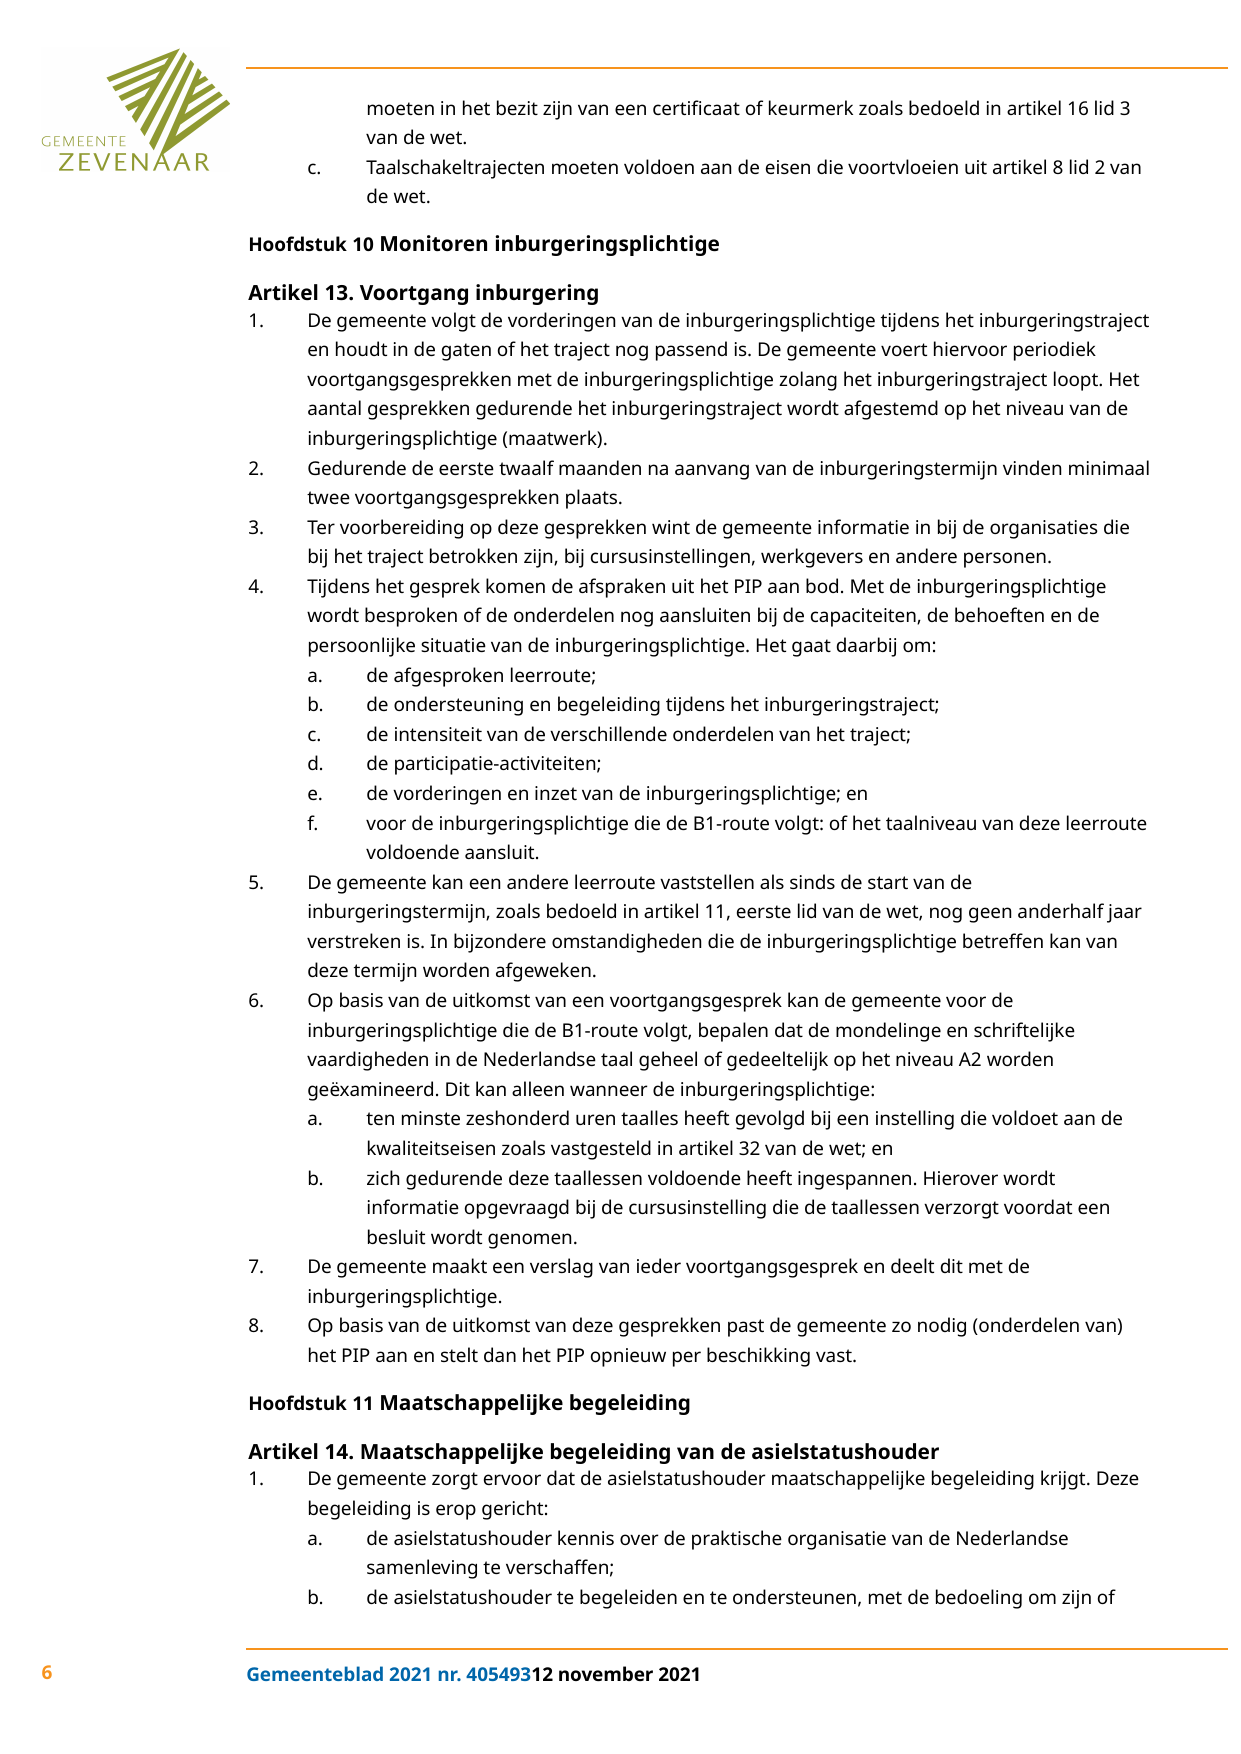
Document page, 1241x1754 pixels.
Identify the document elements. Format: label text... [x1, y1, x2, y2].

list Op basis van de uitkomst van een voortgangsgesprek kan de gemeente voor de inburgeringsplichtige die de B1-route volgt, bepalen dat de mondelinge en schriftelijke vaardigheden in de Nederlandse taal geheel of gedeeltelijk op het niveau A2 worden geëxamineerd. Dit kan alleen wanneer de inburgeringsplichtige: [248, 987, 1152, 1102]
list De gemeente kan een andere leerroute vaststellen als sinds de start van de inburgeringstermijn, zoals bedoeld in artikel 11, eerste lid van de wet, nog geen anderhalf jaar verstreken is. In bijzondere omstandigheden die de inburgeringsplichtige betreffen kan van deze termijn worden afgeweken. [248, 869, 1152, 983]
list De gemeente zorgt ervoor dat de asielstatushouder maatschappelijke begeleiding krijgt. Deze begeleiding is erop gericht: [248, 1466, 1152, 1521]
list de asielstatushouder kennis over de praktische organisatie van de Nederlandse samenleving te verschaffen; [307, 1525, 1152, 1580]
text Hoofdstuk 10 Monitoren inburgeringsplichtige [248, 229, 1152, 258]
text Hoofdstuk 11 Maatschappelijke begeleiding [248, 1388, 1152, 1416]
list Ter voorbereiding op deze gesprekken wint de gemeente informatie in bij de organisaties die bij het traject betrokken zijn, bij cursusinstellingen, werkgevers en andere personen. [248, 514, 1152, 569]
list moeten in het bezit zijn van een certificaat of keurmerk zoals bedoeld in artikel 16 lid 3 van de wet. [307, 95, 1152, 150]
list de asielstatushouder te begeleiden en te ondersteunen, met de bedoeling om zijn of [307, 1584, 1152, 1610]
text Artikel 14. Maatschappelijke begeleiding van de asielstatushouder [248, 1437, 1152, 1466]
list de afgesproken leerroute; [307, 662, 1152, 688]
list De gemeente maakt een verslag van ieder voortgangsgesprek en deelt dit met de inburgeringsplichtige. [248, 1253, 1152, 1309]
picture [41, 47, 231, 172]
list De gemeente volgt de vorderingen van de inburgeringsplichtige tijdens het inburgeringstraject en houdt in de gaten of het traject nog passend is. De gemeente voert hiervoor periodiek voortgangsgesprekken met de inburgeringsplichtige zolang het inburgeringstraject loopt. Het aantal gesprekken gedurende het inburgeringstraject wordt afgestemd op het niveau van de inburgeringsplichtige (maatwerk). [248, 307, 1152, 451]
list Gedurende de eerste twaalf maanden na aanvang van de inburgeringstermijn vinden minimaal twee voortgangsgesprekken plaats. [248, 455, 1152, 510]
list voor de inburgeringsplichtige die de B1-route volgt: of het taalniveau van deze leerroute voldoende aansluit. [307, 810, 1152, 865]
list de ondersteuning en begeleiding tijdens het inburgeringstraject; [307, 691, 1152, 717]
text Artikel 13. Voortgang inburgering [248, 278, 1152, 307]
list de participatie-activiteiten; [307, 751, 1152, 776]
list ten minste zeshonderd uren taalles heeft gevolgd bij een instelling die voldoet aan de kwaliteitseisen zoals vastgesteld in artikel 32 van de wet; en [307, 1106, 1152, 1161]
list Taalschakeltrajecten moeten voldoen aan de eisen die voortvloeien uit artikel 8 lid 2 van de wet. [307, 154, 1152, 209]
list de intensiteit van de verschillende onderdelen van het traject; [307, 721, 1152, 747]
list Op basis van de uitkomst van deze gesprekken past de gemeente zo nodig (onderdelen van) het PIP aan en stelt dan het PIP opnieuw per beschikking vast. [248, 1313, 1152, 1368]
list zich gedurende deze taallessen voldoende heeft ingespannen. Hierover wordt informatie opgevraagd bij de cursusinstelling die de taallessen verzorgt voordat een besluit wordt genomen. [307, 1165, 1152, 1250]
list Tijdens het gesprek komen de afspraken uit het PIP aan bod. Met de inburgeringsplichtige wordt besproken of de onderdelen nog aansluiten bij de capaciteiten, de behoeften en de persoonlijke situatie van de inburgeringsplichtige. Het gaat daarbij om: [248, 573, 1152, 658]
list de vorderingen en inzet van de inburgeringsplichtige; en [307, 780, 1152, 806]
